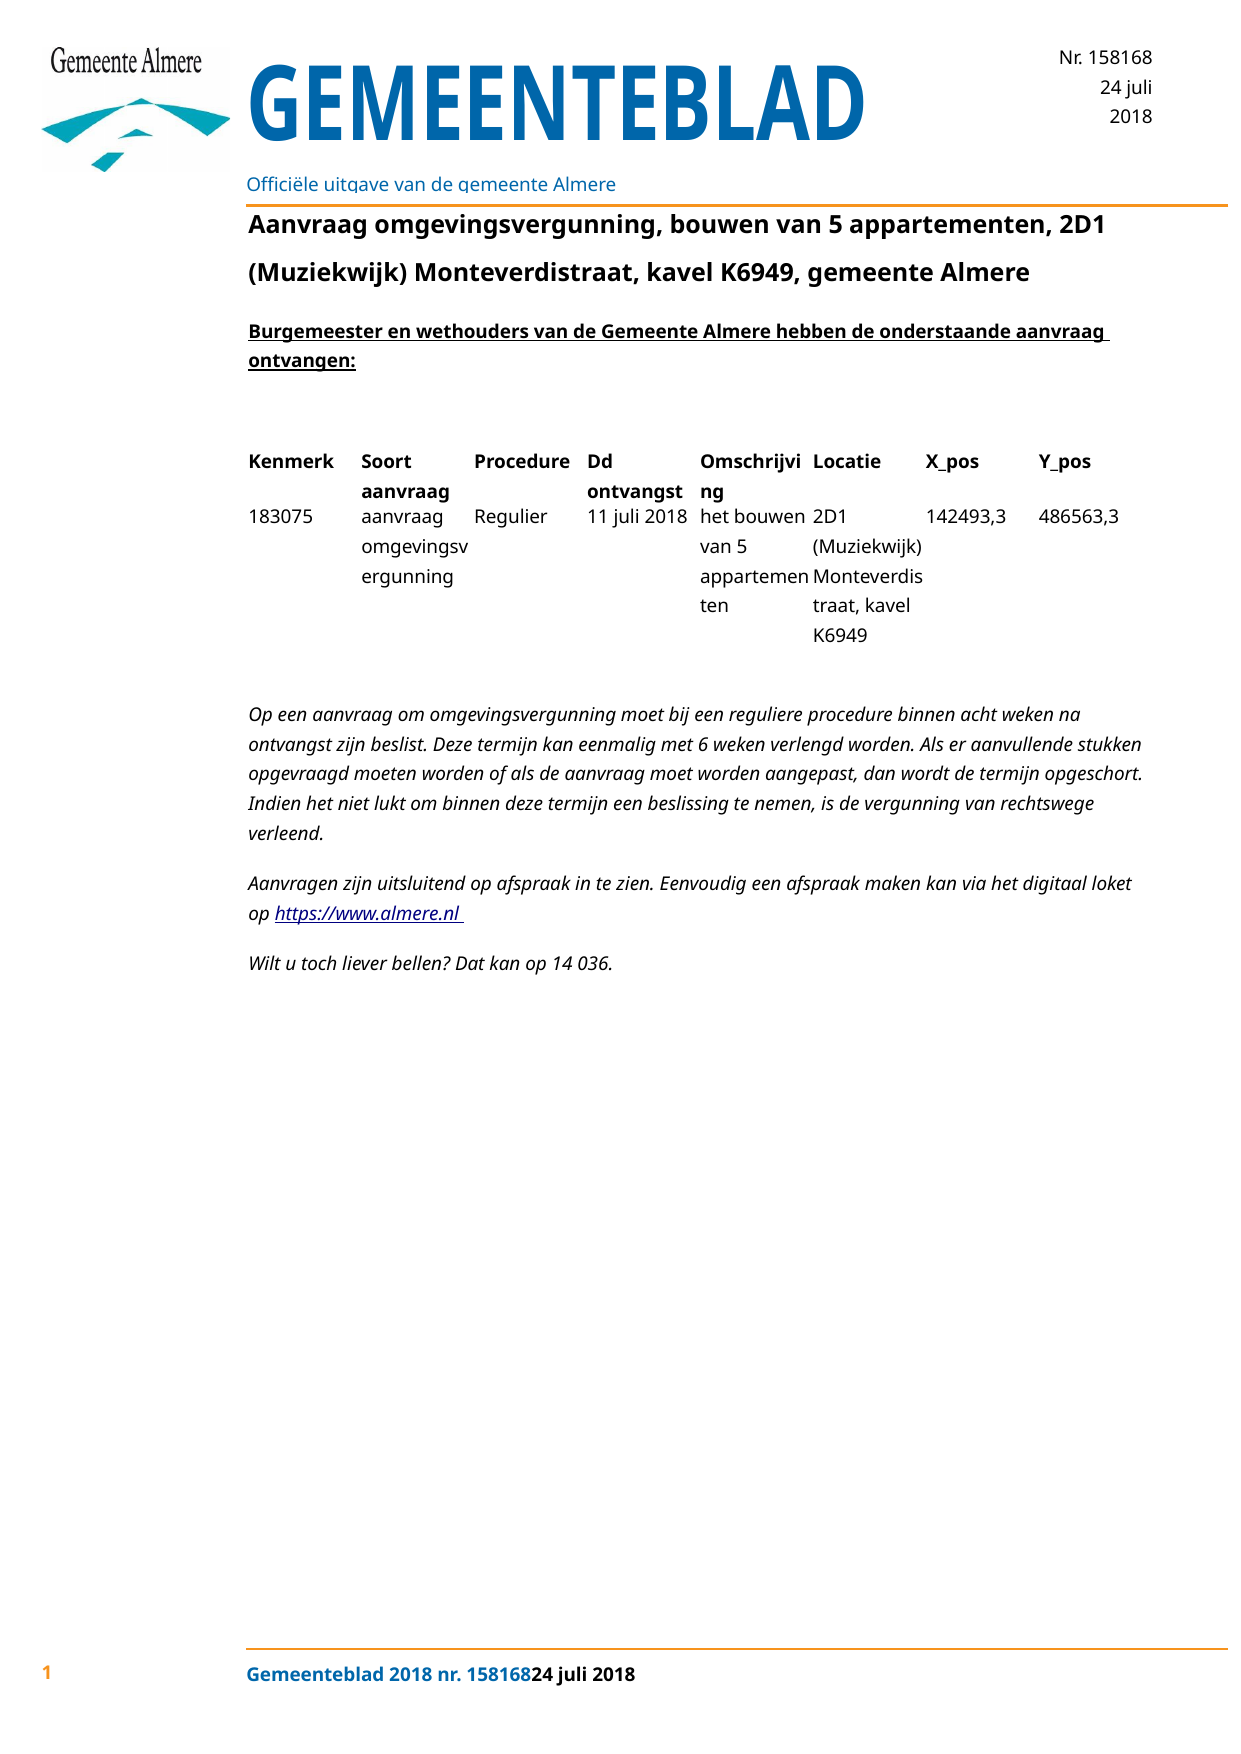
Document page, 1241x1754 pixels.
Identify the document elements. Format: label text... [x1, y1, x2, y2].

table_header Dd ontvangst [587, 449, 700, 504]
table_cell het bouwen van 5 appartementen [700, 504, 813, 648]
table_cell 183075 [248, 504, 361, 648]
table_header Procedure [474, 449, 587, 504]
text Op een aanvraag om omgevingsvergunning moet bij een reguliere procedure binnen acht weken na ontvangst zijn beslist. Deze termijn kan eenmalig met 6 weken verlengd worden. Als er aanvullende stukken opgevraagd moeten worden of als de aanvraag moet worden aangepast, dan wordt de termijn opgeschort. Indien het niet lukt om binnen deze termijn een beslissing te nemen, is de vergunning van rechtswege verleend. [248, 701, 1152, 846]
table_header Soort aanvraag [361, 449, 474, 504]
picture [41, 47, 231, 172]
table_cell 2D1 (Muziekwijk) Monteverdistraat, kavel K6949 [813, 504, 926, 648]
table_header Omschrijving [700, 449, 813, 504]
table_cell aanvraag omgevingsvergunning [361, 504, 474, 648]
text Aanvragen zijn uitsluitend op afspraak in te zien. Eenvoudig een afspraak maken kan via het digitaal loket op https://www.almere.nl [248, 870, 1152, 926]
table_cell 142493,3 [926, 504, 1038, 648]
text Aanvraag omgevingsvergunning, bouwen van 5 appartementen, 2D1 (Muziekwijk) Monteverdistraat, kavel K6949, gemeente Almere [248, 207, 1152, 288]
table_header Y_pos [1039, 449, 1152, 504]
table_header X_pos [926, 449, 1038, 504]
table_header Locatie [813, 449, 926, 504]
table_header Kenmerk [248, 449, 361, 504]
table_cell Regulier [474, 504, 587, 648]
table_cell 486563,3 [1039, 504, 1152, 648]
text Wilt u toch liever bellen? Dat kan op 14 036. [248, 950, 1152, 976]
table_cell 11 juli 2018 [587, 504, 700, 648]
text Burgemeester en wethouders van de Gemeente Almere hebben de onderstaande aanvraag ontvangen: [248, 318, 1152, 373]
